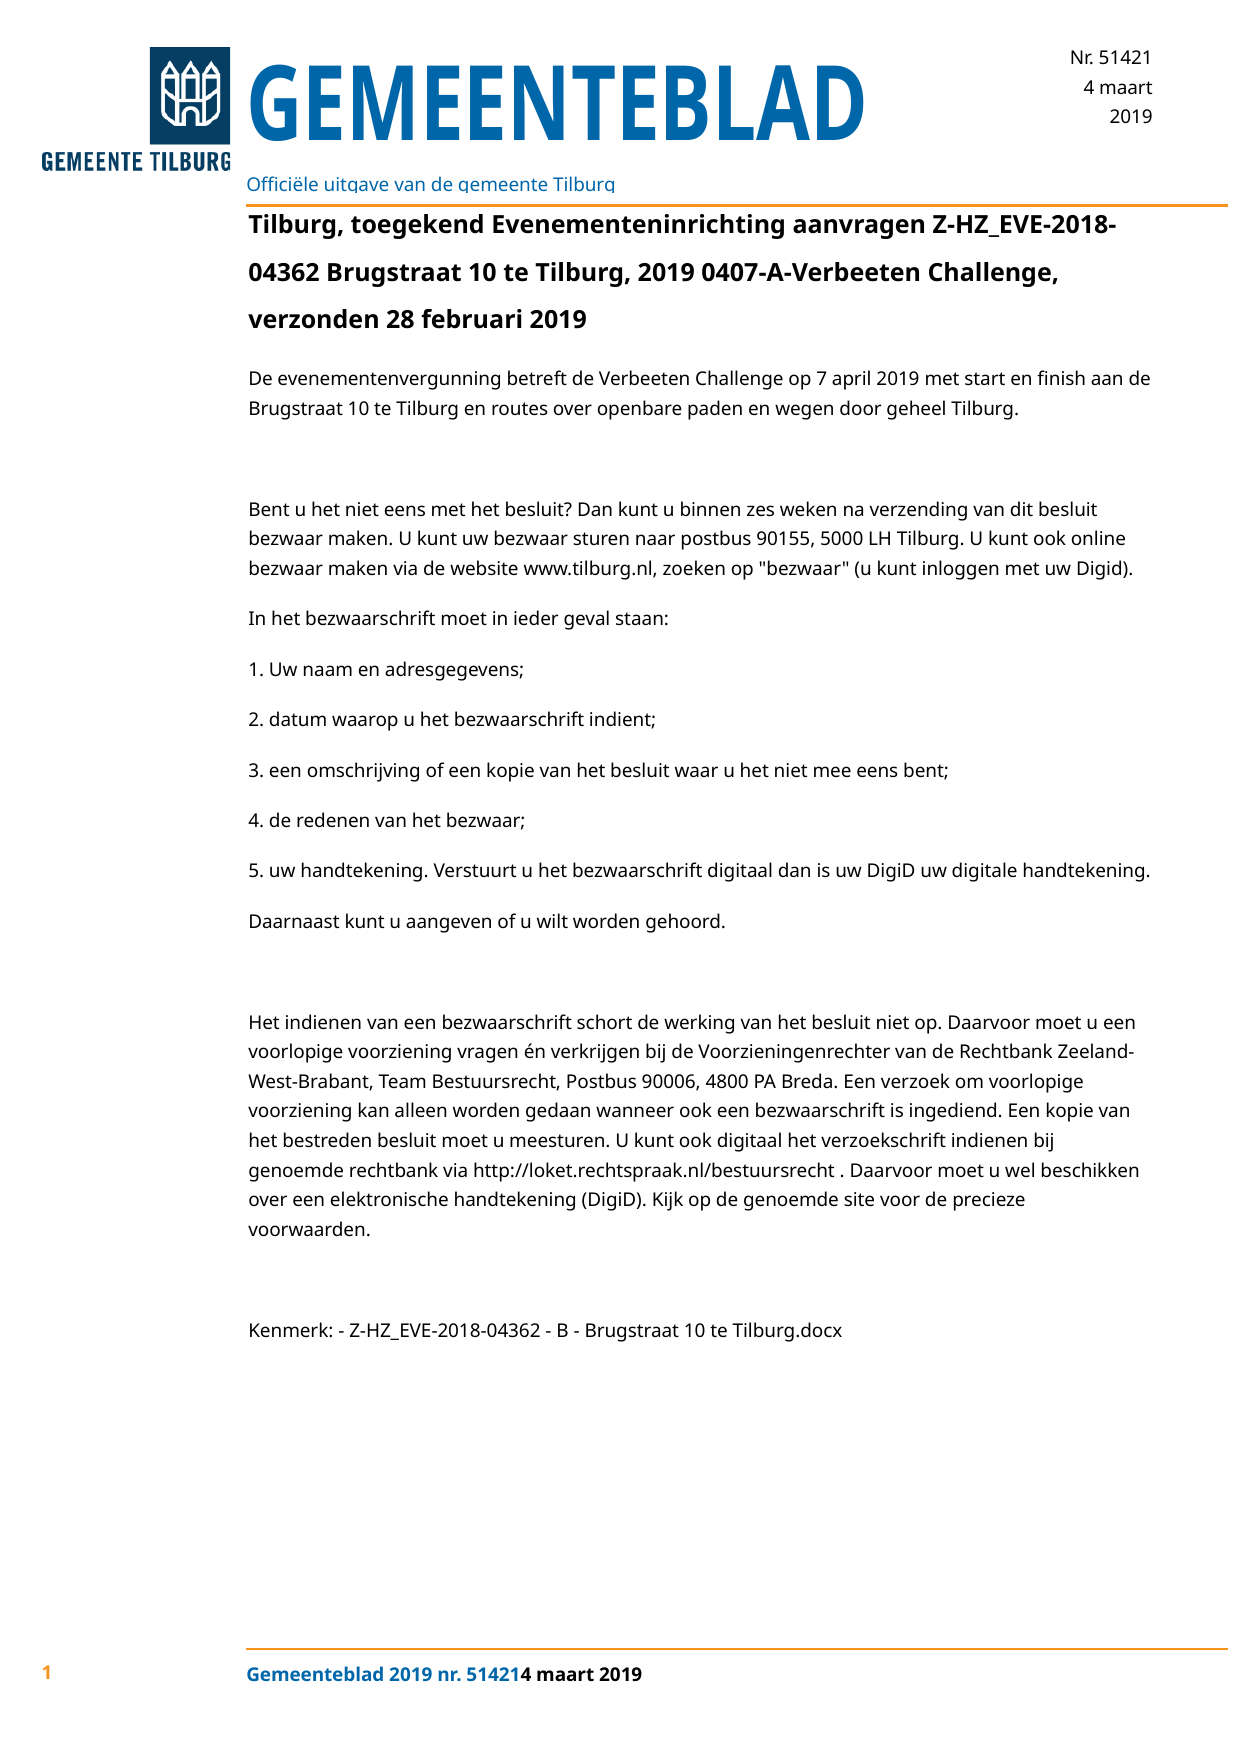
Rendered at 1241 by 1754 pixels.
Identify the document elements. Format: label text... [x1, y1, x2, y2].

text Bent u het niet eens met het besluit? Dan kunt u binnen zes weken na verzending van dit besluit bezwaar maken. U kunt uw bezwaar sturen naar postbus 90155, 5000 LH Tilburg. U kunt ook online bezwaar maken via de website www.tilburg.nl, zoeken op "bezwaar" (u kunt inloggen met uw Digid). [248, 496, 1152, 581]
text 2. datum waarop u het bezwaarschrift indient; [248, 706, 1152, 732]
picture [41, 47, 231, 172]
text 5. uw handtekening. Verstuurt u het bezwaarschrift digitaal dan is uw DigiD uw digitale handtekening. [248, 858, 1152, 883]
text Het indienen van een bezwaarschrift schort de werking van het besluit niet op. Daarvoor moet u een voorlopige voorziening vragen én verkrijgen bij de Voorzieningenrechter van de Rechtbank Zeeland-West-Brabant, Team Bestuursrecht, Postbus 90006, 4800 PA Breda. Een verzoek om voorlopige voorziening kan alleen worden gedaan wanneer ook een bezwaarschrift is ingediend. Een kopie van het bestreden besluit moet u meesturen. U kunt ook digitaal het verzoekschrift indienen bij genoemde rechtbank via http://loket.rechtspraak.nl/bestuursrecht . Daarvoor moet u wel beschikken over een elektronische handtekening (DigiD). Kijk op de genoemde site voor de precieze voorwaarden. [248, 1009, 1152, 1242]
text In het bezwaarschrift moet in ieder geval staan: [248, 606, 1152, 631]
text Kenmerk: - Z-HZ_EVE-2018-04362 - B - Brugstraat 10 te Tilburg.docx [248, 1317, 1152, 1342]
text Tilburg, toegekend Evenementeninrichting aanvragen Z-HZ_EVE-2018-04362 Brugstraat 10 te Tilburg, 2019 0407-A-Verbeeten Challenge, verzonden 28 februari 2019 [248, 207, 1152, 336]
text De evenementenvergunning betreft de Verbeeten Challenge op 7 april 2019 met start en finish aan de Brugstraat 10 te Tilburg en routes over openbare paden en wegen door geheel Tilburg. [248, 366, 1152, 421]
text 1. Uw naam en adresgegevens; [248, 656, 1152, 682]
text 3. een omschrijving of een kopie van het besluit waar u het niet mee eens bent; [248, 757, 1152, 782]
text Daarnaast kunt u aangeven of u wilt worden gehoord. [248, 908, 1152, 934]
text 4. de redenen van het bezwaar; [248, 807, 1152, 833]
